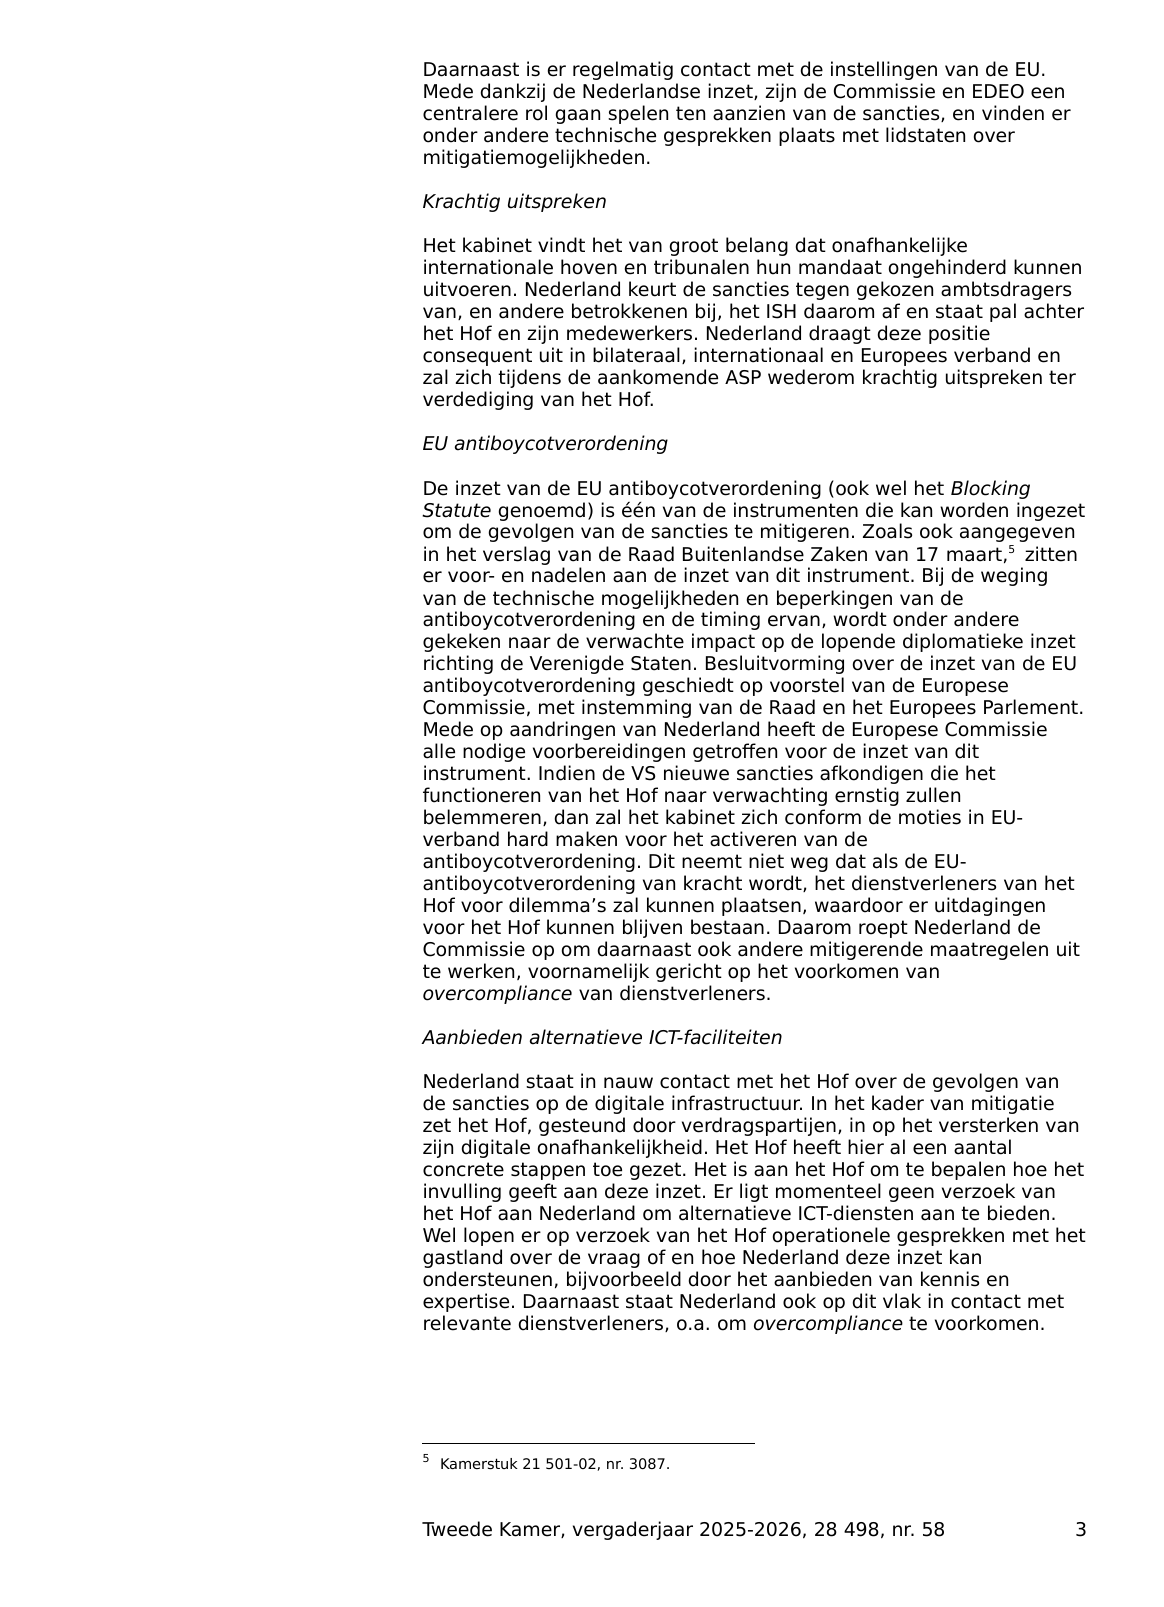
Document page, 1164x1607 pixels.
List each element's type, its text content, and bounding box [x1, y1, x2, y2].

text De inzet van de EU antiboycotverordening (ook wel het Blocking Statute genoemd) is één van de instrumenten die kan worden ingezet om de gevolgen van de sancties te mitigeren. Zoals ook aangegeven in het verslag van de Raad Buitenlandse Zaken van 17 maart, zitten er voor- en nadelen aan de inzet van dit instrument. Bij de weging van de technische mogelijkheden en beperkingen van de antiboycotverordening en de timing ervan, wordt onder andere gekeken naar de verwachte impact op de lopende diplomatieke inzet richting de Verenigde Staten. Besluitvorming over de inzet van de EU antiboycotverordening geschiedt op voorstel van de Europese Commissie, met instemming van de Raad en het Europees Parlement. Mede op aandringen van Nederland heeft de Europese Commissie alle nodige voorbereidingen getroffen voor de inzet van dit instrument. Indien de VS nieuwe sancties afkondigen die het functioneren van het Hof naar verwachting ernstig zullen belemmeren, dan zal het kabinet zich conform de moties in EU-verband hard maken voor het activeren van de antiboycotverordening. Dit neemt niet weg dat als de EU-antiboycotverordening van kracht wordt, het dienstverleners van het Hof voor dilemma’s zal kunnen plaatsen, waardoor er uitdagingen voor het Hof kunnen blijven bestaan. Daarom roept Nederland de Commissie op om daarnaast ook andere mitigerende maatregelen uit te werken, voornamelijk gericht op het voorkomen van overcompliance van dienstverleners. [422, 477, 1087, 1005]
text Nederland staat in nauw contact met het Hof over de gevolgen van de sancties op de digitale infrastructuur. In het kader van mitigatie zet het Hof, gesteund door verdragspartijen, in op het versterken van zijn digitale onafhankelijkheid. Het Hof heeft hier al een aantal concrete stappen toe gezet. Het is aan het Hof om te bepalen hoe het invulling geeft aan deze inzet. Er ligt momenteel geen verzoek van het Hof aan Nederland om alternatieve ICT-diensten aan te bieden. Wel lopen er op verzoek van het Hof operationele gesprekken met het gastland over de vraag of en hoe Nederland deze inzet kan ondersteunen, bijvoorbeeld door het aanbieden van kennis en expertise. Daarnaast staat Nederland ook op dit vlak in contact met relevante dienstverleners, o.a. om overcompliance te voorkomen. [422, 1071, 1087, 1335]
subtitle Krachtig uitspreken [422, 191, 1087, 213]
subtitle Aanbieden alternatieve ICT-faciliteiten [422, 1027, 1087, 1049]
text Het kabinet vindt het van groot belang dat onafhankelijke internationale hoven en tribunalen hun mandaat ongehinderd kunnen uitvoeren. Nederland keurt de sancties tegen gekozen ambtsdragers van, en andere betrokkenen bij, het ISH daarom af en staat pal achter het Hof en zijn medewerkers. Nederland draagt deze positie consequent uit in bilateraal, internationaal en Europees verband en zal zich tijdens de aankomende ASP wederom krachtig uitspreken ter verdediging van het Hof. [422, 235, 1087, 411]
subtitle EU antiboycotverordening [422, 433, 1087, 455]
text Kamerstuk 21 501-02, nr. 3087. [422, 1452, 1087, 1474]
text Daarnaast is er regelmatig contact met de instellingen van de EU. Mede dankzij de Nederlandse inzet, zijn de Commissie en EDEO een centralere rol gaan spelen ten aanzien van de sancties, en vinden er onder andere technische gesprekken plaats met lidstaten over mitigatiemogelijkheden. [422, 59, 1087, 169]
